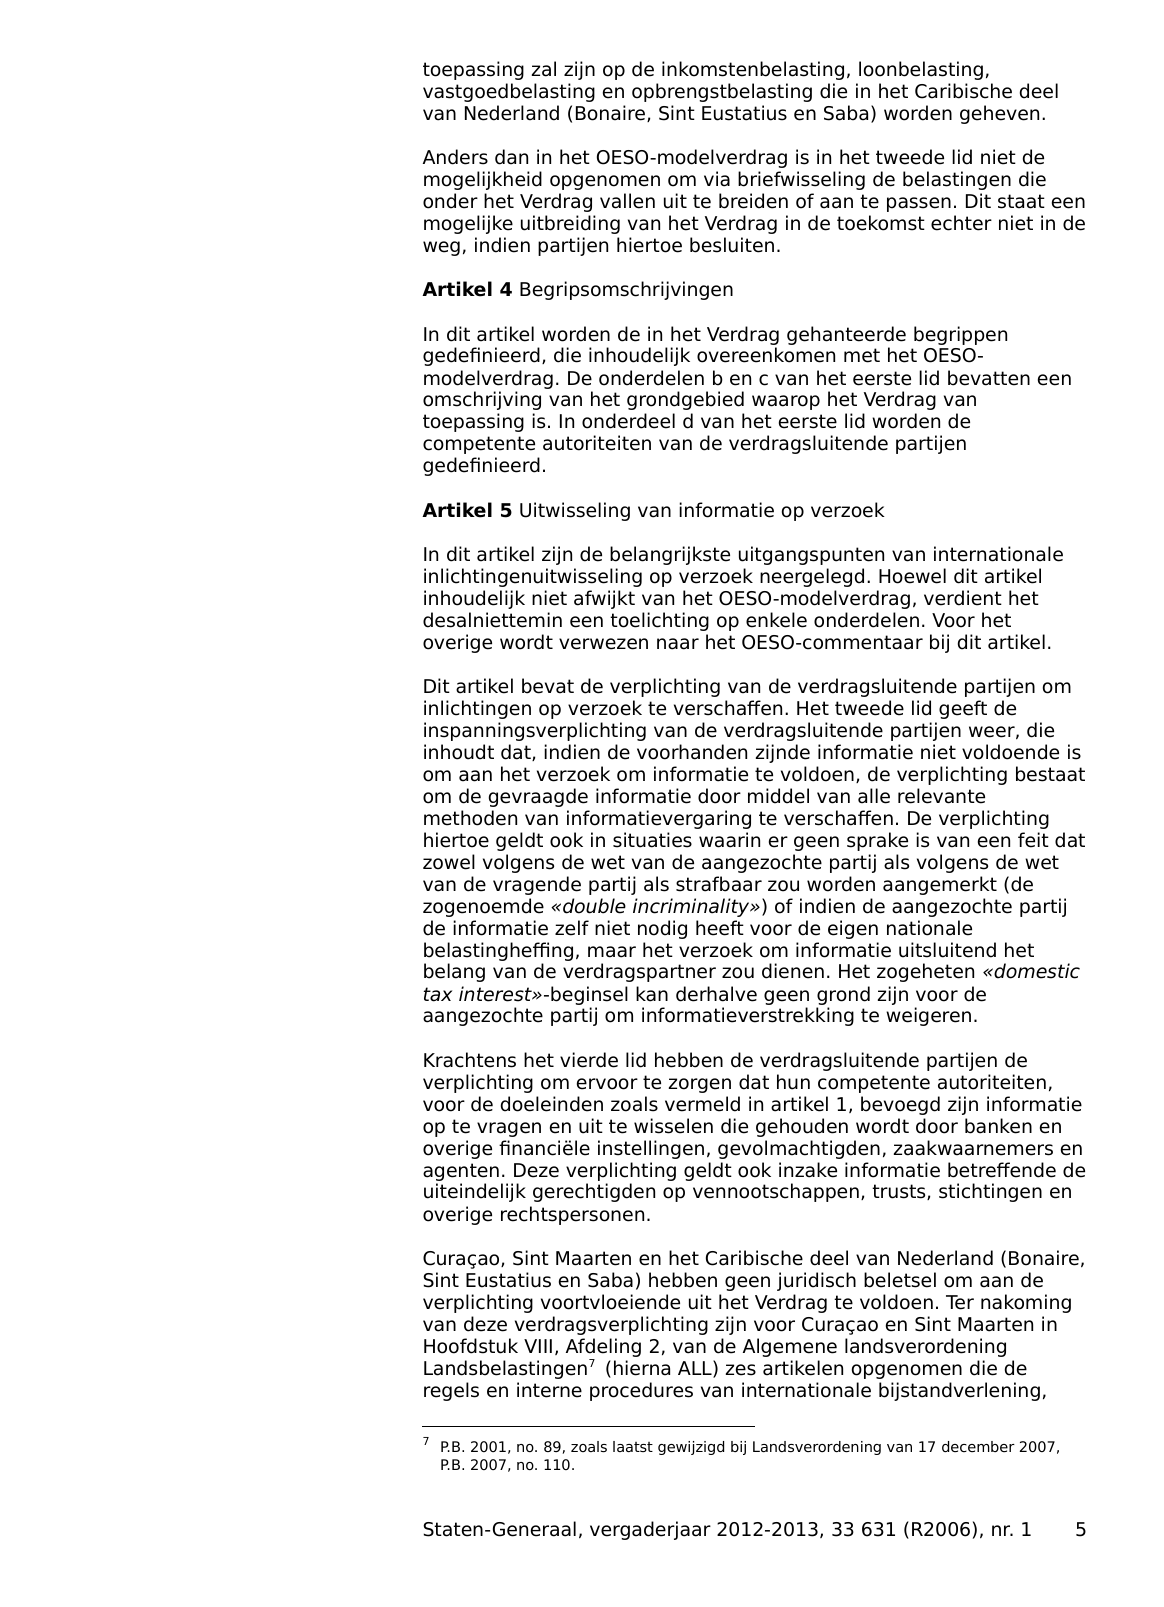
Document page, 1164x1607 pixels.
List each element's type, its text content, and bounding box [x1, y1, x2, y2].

text Krachtens het vierde lid hebben de verdragsluitende partijen de verplichting om ervoor te zorgen dat hun competente autoriteiten, voor de doeleinden zoals vermeld in artikel 1, bevoegd zijn informatie op te vragen en uit te wisselen die gehouden wordt door banken en overige financiële instellingen, gevolmachtigden, zaakwaarnemers en agenten. Deze verplichting geldt ook inzake informatie betreffende de uiteindelijk gerechtigden op vennootschappen, trusts, stichtingen en overige rechtspersonen. [422, 1049, 1087, 1225]
text P.B. 2001, no. 89, zoals laatst gewijzigd bij Landsverordening van 17 december 2007, P.B. 2007, no. 110. [422, 1435, 1087, 1474]
text In dit artikel zijn de belangrijkste uitgangspunten van internationale inlichtingenuitwisseling op verzoek neergelegd. Hoewel dit artikel inhoudelijk niet afwijkt van het OESO-modelverdrag, verdient het desalniettemin een toelichting op enkele onderdelen. Voor het overige wordt verwezen naar het OESO-commentaar bij dit artikel. [422, 544, 1087, 653]
text Curaçao, Sint Maarten en het Caribische deel van Nederland (Bonaire, Sint Eustatius en Saba) hebben geen juridisch beletsel om aan de verplichting voortvloeiende uit het Verdrag te voldoen. Ter nakoming van deze verdragsverplichting zijn voor Curaçao en Sint Maarten in Hoofdstuk VIII, Afdeling 2, van de Algemene landsverordening Landsbelastingen (hierna ALL) zes artikelen opgenomen die de regels en interne procedures van internationale bijstandverlening, [422, 1248, 1087, 1401]
text In dit artikel worden de in het Verdrag gehanteerde begrippen gedefinieerd, die inhoudelijk overeenkomen met het OESO-modelverdrag. De onderdelen b en c van het eerste lid bevatten een omschrijving van het grondgebied waarop het Verdrag van toepassing is. In onderdeel d van het eerste lid worden de competente autoriteiten van de verdragsluitende partijen gedefinieerd. [422, 323, 1087, 477]
text Artikel 4 Begripsomschrijvingen [422, 279, 1087, 301]
text Anders dan in het OESO-modelverdrag is in het tweede lid niet de mogelijkheid opgenomen om via briefwisseling de belastingen die onder het Verdrag vallen uit te breiden of aan te passen. Dit staat een mogelijke uitbreiding van het Verdrag in de toekomst echter niet in de weg, indien partijen hiertoe besluiten. [422, 147, 1087, 257]
text Dit artikel bevat de verplichting van de verdragsluitende partijen om inlichtingen op verzoek te verschaffen. Het tweede lid geeft de inspanningsverplichting van de verdragsluitende partijen weer, die inhoudt dat, indien de voorhanden zijnde informatie niet voldoende is om aan het verzoek om informatie te voldoen, de verplichting bestaat om de gevraagde informatie door middel van alle relevante methoden van informatievergaring te verschaffen. De verplichting hiertoe geldt ook in situaties waarin er geen sprake is van een feit dat zowel volgens de wet van de aangezochte partij als volgens de wet van de vragende partij als strafbaar zou worden aangemerkt (de zogenoemde «double incriminality») of indien de aangezochte partij de informatie zelf niet nodig heeft voor de eigen nationale belastingheffing, maar het verzoek om informatie uitsluitend het belang van de verdragspartner zou dienen. Het zogeheten «domestic tax interest»-beginsel kan derhalve geen grond zijn voor de aangezochte partij om informatieverstrekking te weigeren. [422, 676, 1087, 1027]
text Artikel 5 Uitwisseling van informatie op verzoek [422, 499, 1087, 521]
text toepassing zal zijn op de inkomstenbelasting, loonbelasting, vastgoedbelasting en opbrengstbelasting die in het Caribische deel van Nederland (Bonaire, Sint Eustatius en Saba) worden geheven. [422, 59, 1087, 125]
